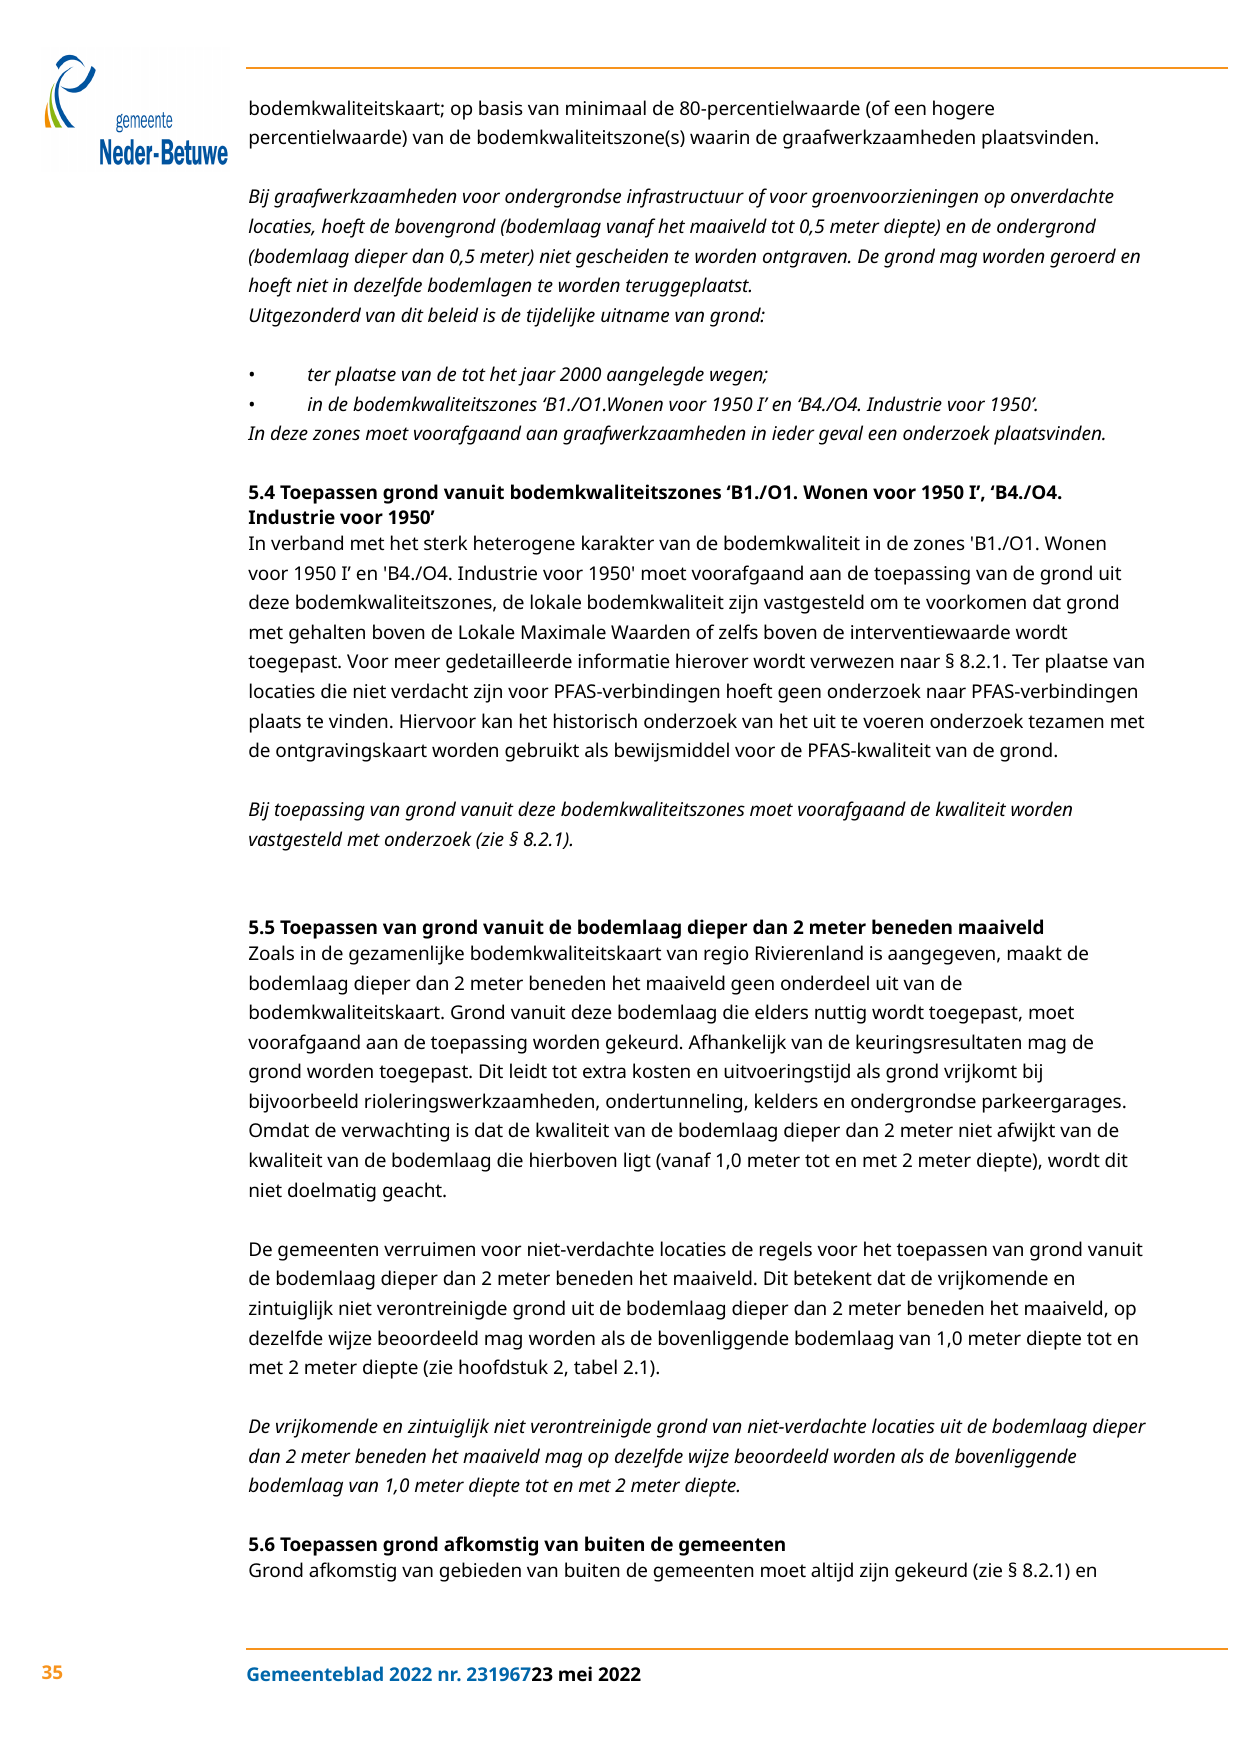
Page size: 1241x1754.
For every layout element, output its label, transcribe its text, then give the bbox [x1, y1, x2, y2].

text In verband met het sterk heterogene karakter van de bodemkwaliteit in de zones 'B1./O1. Wonen voor 1950 I’ en 'B4./O4. Industrie voor 1950' moet voorafgaand aan de toepassing van de grond uit deze bodemkwaliteitszones, de lokale bodemkwaliteit zijn vastgesteld om te voorkomen dat grond met gehalten boven de Lokale Maximale Waarden of zelfs boven de interventiewaarde wordt toegepast. Voor meer gedetailleerde informatie hierover wordt verwezen naar § 8.2.1. Ter plaatse van locaties die niet verdacht zijn voor PFAS-verbindingen hoeft geen onderzoek naar PFAS-verbindingen plaats te vinden. Hiervoor kan het historisch onderzoek van het uit te voeren onderzoek tezamen met de ontgravingskaart worden gebruikt als bewijsmiddel voor de PFAS-kwaliteit van de grond. [248, 530, 1152, 763]
text Zoals in de gezamenlijke bodemkwaliteitskaart van regio Rivierenland is aangegeven, maakt de bodemlaag dieper dan 2 meter beneden het maaiveld geen onderdeel uit van de bodemkwaliteitskaart. Grond vanuit deze bodemlaag die elders nuttig wordt toegepast, moet voorafgaand aan de toepassing worden gekeurd. Afhankelijk van de keuringsresultaten mag de grond worden toegepast. Dit leidt tot extra kosten en uitvoeringstijd als grond vrijkomt bij bijvoorbeeld rioleringswerkzaamheden, ondertunneling, kelders en ondergrondse parkeergarages. Omdat de verwachting is dat de kwaliteit van de bodemlaag dieper dan 2 meter niet afwijkt van de kwaliteit van de bodemlaag die hierboven ligt (vanaf 1,0 meter tot en met 2 meter diepte), wordt dit niet doelmatig geacht. [248, 940, 1152, 1202]
text bodemkwaliteitskaart; op basis van minimaal de 80-percentielwaarde (of een hogere percentielwaarde) van de bodemkwaliteitszone(s) waarin de graafwerkzaamheden plaatsvinden. [248, 95, 1152, 150]
text 5.6 Toepassen grond afkomstig van buiten de gemeenten [248, 1531, 1152, 1557]
table_header Bij toepassing van grond vanuit deze bodemkwaliteitszones moet voorafgaand de kwaliteit worden vastgesteld met onderzoek (zie § 8.2.1). [248, 797, 1152, 882]
text De gemeenten verruimen voor niet-verdachte locaties de regels voor het toepassen van grond vanuit de bodemlaag dieper dan 2 meter beneden het maaiveld. Dit betekent dat de vrijkomende en zintuiglijk niet verontreinigde grond uit de bodemlaag dieper dan 2 meter beneden het maaiveld, op dezelfde wijze beoordeeld mag worden als de bovenliggende bodemlaag van 1,0 meter diepte tot en met 2 meter diepte (zie hoofdstuk 2, tabel 2.1). [248, 1236, 1152, 1380]
table_header Bij graafwerkzaamheden voor ondergrondse infrastructuur of voor groenvoorzieningen op onverdachte locaties, hoeft de bovengrond (bodemlaag vanaf het maaiveld tot 0,5 meter diepte) en de ondergrond (bodemlaag dieper dan 0,5 meter) niet gescheiden te worden ontgraven. De grond mag worden geroerd en hoeft niet in dezelfde bodemlagen te worden teruggeplaatst. Uitgezonderd van dit beleid is de tijdelijke uitname van grond: ter plaatse van de tot het jaar 2000 aangelegde wegen; in de bodemkwaliteitszones ‘B1./O1.Wonen voor 1950 I’ en ‘B4./O4. Industrie voor 1950’. In deze zones moet voorafgaand aan graafwerkzaamheden in ieder geval een onderzoek plaatsvinden. [248, 184, 1152, 446]
text 5.5 Toepassen van grond vanuit de bodemlaag dieper dan 2 meter beneden maaiveld [248, 914, 1152, 940]
table_header De vrijkomende en zintuiglijk niet verontreinigde grond van niet-verdachte locaties uit de bodemlaag dieper dan 2 meter beneden het maaiveld mag op dezelfde wijze beoordeeld worden als de bovenliggende bodemlaag van 1,0 meter diepte tot en met 2 meter diepte. [248, 1414, 1152, 1498]
picture [41, 47, 231, 172]
text 5.4 Toepassen grond vanuit bodemkwaliteitszones ‘B1./O1. Wonen voor 1950 I’, ‘B4./O4. Industrie voor 1950’ [248, 479, 1152, 530]
text Grond afkomstig van gebieden van buiten de gemeenten moet altijd zijn gekeurd (zie § 8.2.1) en [248, 1557, 1152, 1583]
